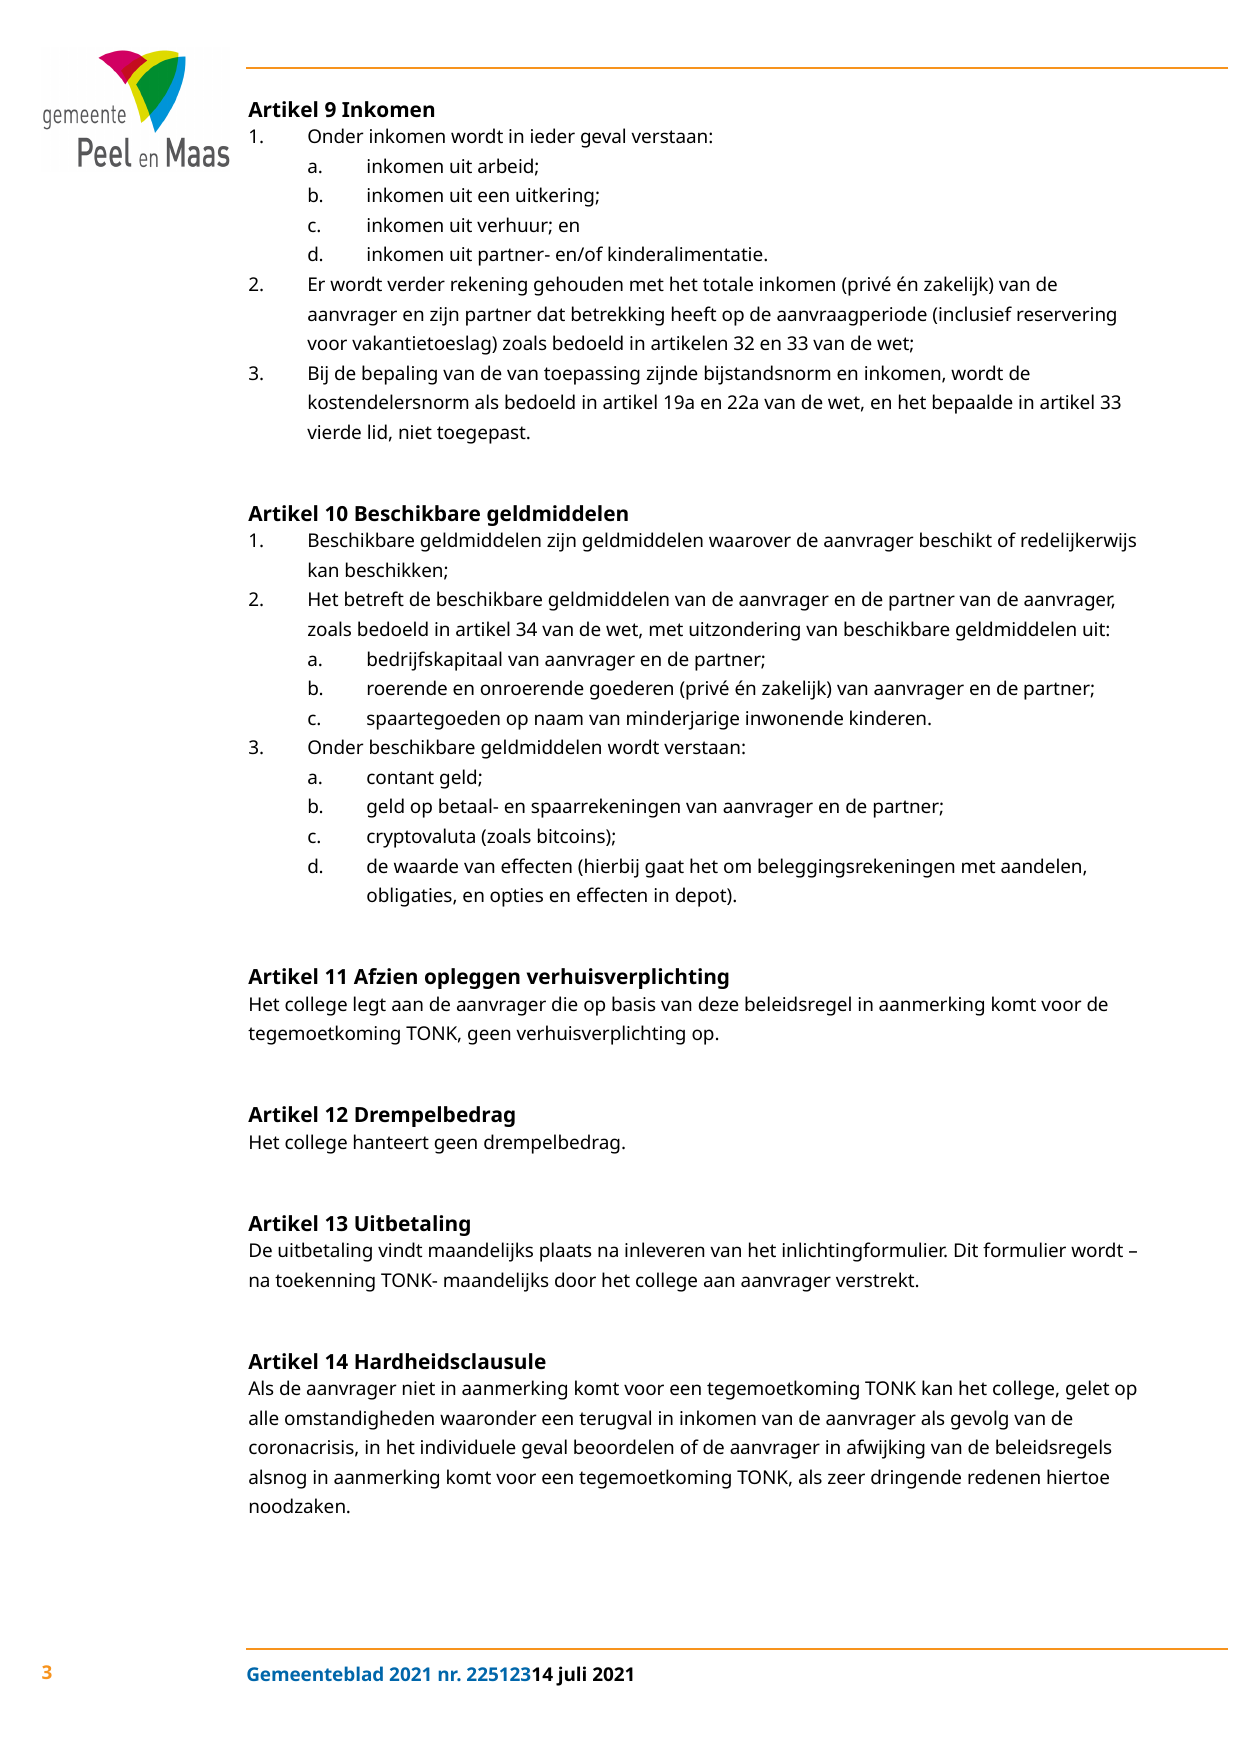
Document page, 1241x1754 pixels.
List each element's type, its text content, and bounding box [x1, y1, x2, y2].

text Artikel 11 Afzien opleggen verhuisverplichting [248, 962, 1152, 991]
list Onder beschikbare geldmiddelen wordt verstaan: [248, 734, 1152, 760]
text Artikel 13 Uitbetaling [248, 1209, 1152, 1237]
list geld op betaal- en spaarrekeningen van aanvrager en de partner; [307, 794, 1152, 819]
list bedrijfskapitaal van aanvrager en de partner; [307, 646, 1152, 672]
list inkomen uit partner- en/of kinderalimentatie. [307, 242, 1152, 267]
text Het college hanteert geen drempelbedrag. [248, 1129, 1152, 1155]
list spaartegoeden op naam van minderjarige inwonende kinderen. [307, 705, 1152, 731]
list inkomen uit verhuur; en [307, 212, 1152, 238]
list Er wordt verder rekening gehouden met het totale inkomen (privé én zakelijk) van de aanvrager en zijn partner dat betrekking heeft op de aanvraagperiode (inclusief reservering voor vakantietoeslag) zoals bedoeld in artikelen 32 en 33 van de wet; [248, 271, 1152, 356]
list Het betreft de beschikbare geldmiddelen van de aanvrager en de partner van de aanvrager, zoals bedoeld in artikel 34 van de wet, met uitzondering van beschikbare geldmiddelen uit: [248, 587, 1152, 642]
text Artikel 12 Drempelbedrag [248, 1101, 1152, 1129]
text Als de aanvrager niet in aanmerking komt voor een tegemoetkoming TONK kan het college, gelet op alle omstandigheden waaronder een terugval in inkomen van de aanvrager als gevolg van de coronacrisis, in het individuele geval beoordelen of de aanvrager in afwijking van de beleidsregels alsnog in aanmerking komt voor een tegemoetkoming TONK, als zeer dringende redenen hiertoe noodzaken. [248, 1375, 1152, 1519]
text De uitbetaling vindt maandelijks plaats na inleveren van het inlichtingformulier. Dit formulier wordt – na toekenning TONK- maandelijks door het college aan aanvrager verstrekt. [248, 1237, 1152, 1293]
list Bij de bepaling van de van toepassing zijnde bijstandsnorm en inkomen, wordt de kostendelersnorm als bedoeld in artikel 19a en 22a van de wet, en het bepaalde in artikel 33 vierde lid, niet toegepast. [248, 360, 1152, 445]
text Artikel 14 Hardheidsclausule [248, 1347, 1152, 1375]
list Onder inkomen wordt in ieder geval verstaan: [248, 123, 1152, 149]
list inkomen uit een uitkering; [307, 182, 1152, 208]
list Beschikbare geldmiddelen zijn geldmiddelen waarover de aanvrager beschikt of redelijkerwijs kan beschikken; [248, 527, 1152, 583]
picture [41, 47, 231, 172]
list roerende en onroerende goederen (privé én zakelijk) van aanvrager en de partner; [307, 675, 1152, 701]
list contant geld; [307, 764, 1152, 790]
text Het college legt aan de aanvrager die op basis van deze beleidsregel in aanmerking komt voor de tegemoetkoming TONK, geen verhuisverplichting op. [248, 991, 1152, 1046]
list inkomen uit arbeid; [307, 153, 1152, 178]
list de waarde van effecten (hierbij gaat het om beleggingsrekeningen met aandelen, obligaties, en opties en effecten in depot). [307, 853, 1152, 908]
list cryptovaluta (zoals bitcoins); [307, 823, 1152, 849]
text Artikel 9 Inkomen [248, 95, 1152, 123]
text Artikel 10 Beschikbare geldmiddelen [248, 499, 1152, 527]
